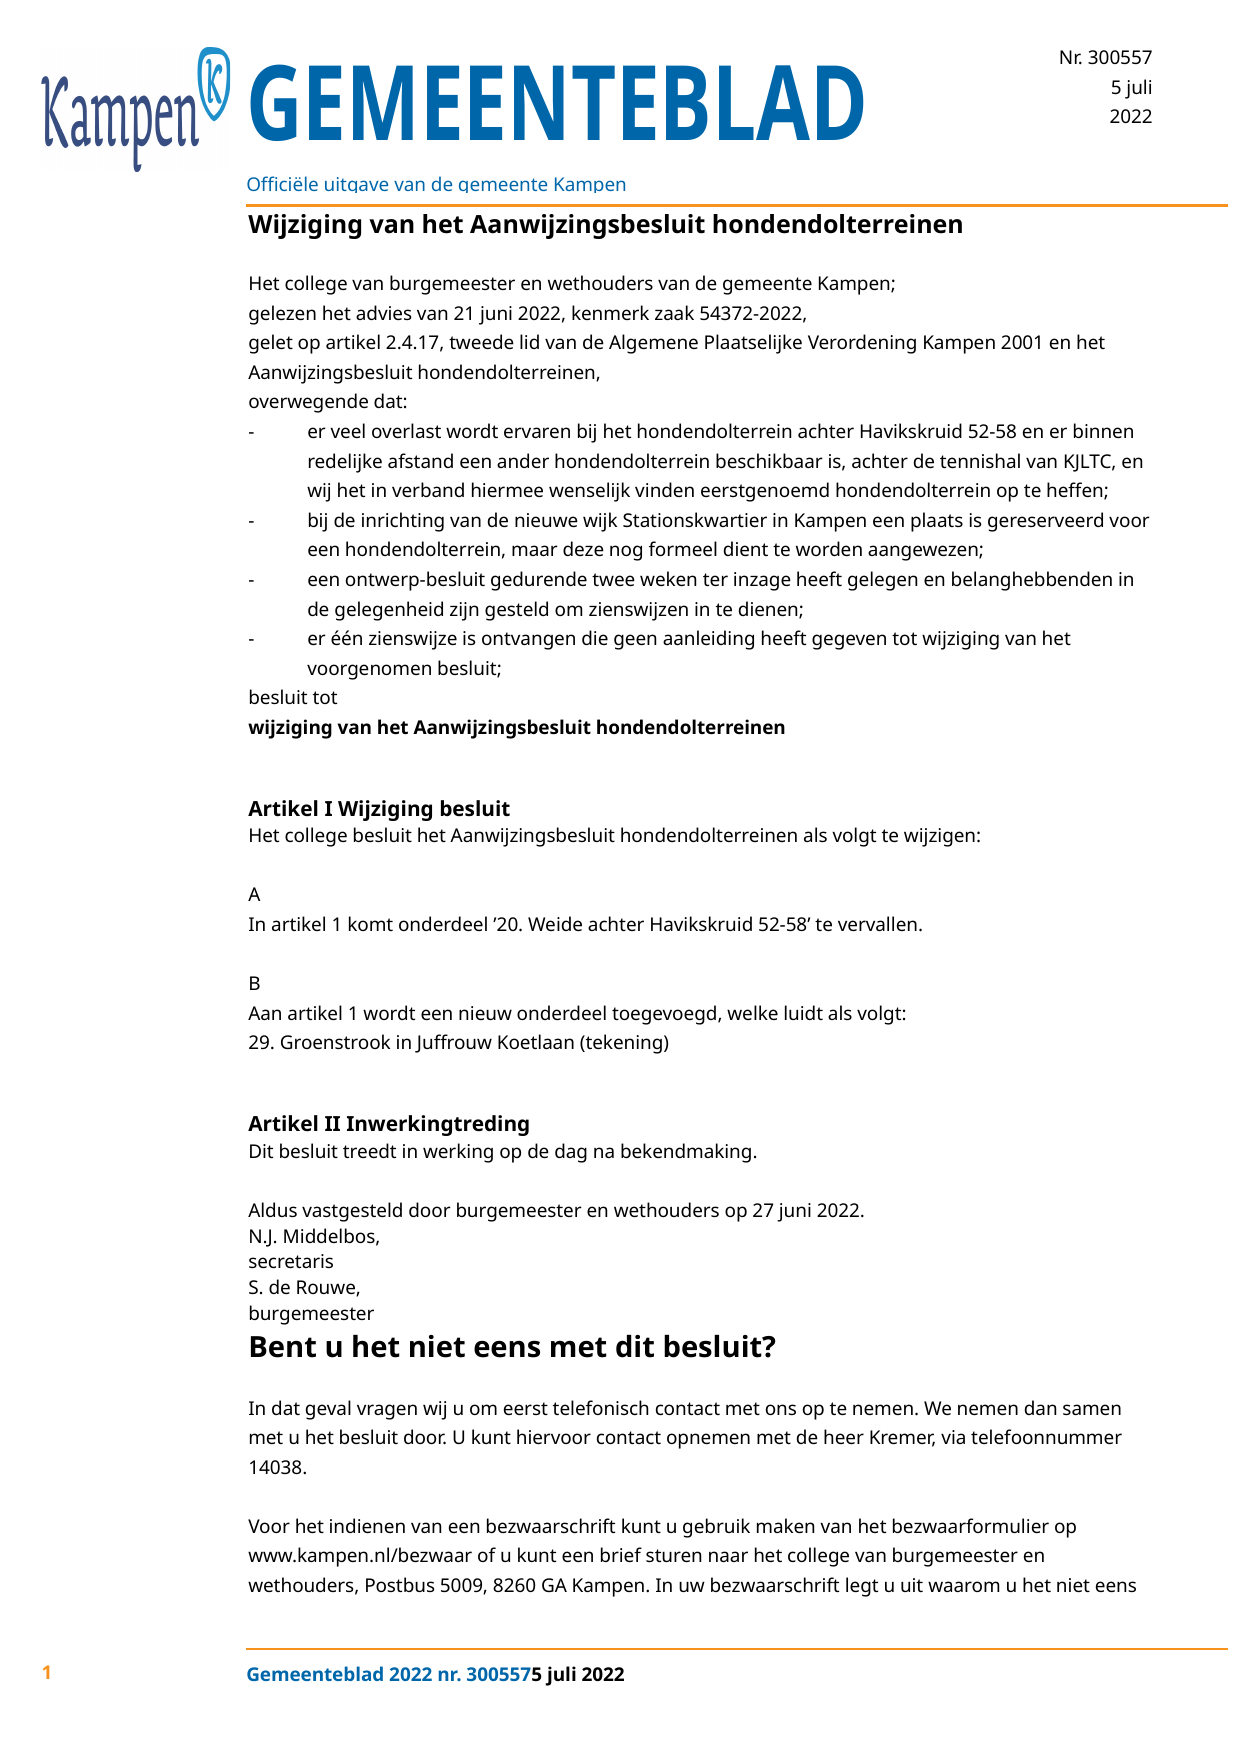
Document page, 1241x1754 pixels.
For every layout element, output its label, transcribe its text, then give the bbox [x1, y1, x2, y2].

picture [41, 47, 231, 172]
text besluit tot [248, 684, 1152, 710]
text Artikel I Wijziging besluit [248, 794, 1152, 822]
text In dat geval vragen wij u om eerst telefonisch contact met ons op te nemen. We nemen dan samen met u het besluit door. U kunt hiervoor contact opnemen met de heer Kremer, via telefoonnummer 14038. [248, 1395, 1152, 1479]
text secretaris [248, 1249, 1152, 1274]
text 29. Groenstrook in Juffrouw Koetlaan (tekening) [248, 1029, 1152, 1055]
text A [248, 882, 1152, 907]
text B [248, 970, 1152, 996]
text S. de Rouwe, [248, 1274, 1152, 1300]
list er één zienswijze is ontvangen die geen aanleiding heeft gegeven tot wijziging van het voorgenomen besluit; [248, 625, 1152, 681]
list een ontwerp-besluit gedurende twee weken ter inzage heeft gelegen en belanghebbenden in de gelegenheid zijn gesteld om zienswijzen in te dienen; [248, 566, 1152, 621]
text Bent u het niet eens met dit besluit? [248, 1326, 1152, 1366]
text Het college besluit het Aanwijzingsbesluit hondendolterreinen als volgt te wijzigen: [248, 822, 1152, 848]
text Aan artikel 1 wordt een nieuw onderdeel toegevoegd, welke luidt als volgt: [248, 1000, 1152, 1026]
text gelet op artikel 2.4.17, tweede lid van de Algemene Plaatselijke Verordening Kampen 2001 en het Aanwijzingsbesluit hondendolterreinen, [248, 329, 1152, 385]
text Artikel II Inwerkingtreding [248, 1109, 1152, 1138]
text Aldus vastgesteld door burgemeester en wethouders op 27 juni 2022. [248, 1197, 1152, 1223]
list bij de inrichting van de nieuwe wijk Stationskwartier in Kampen een plaats is gereserveerd voor een hondendolterrein, maar deze nog formeel dient te worden aangewezen; [248, 507, 1152, 562]
text burgemeester [248, 1300, 1152, 1326]
text Het college van burgemeester en wethouders van de gemeente Kampen; [248, 270, 1152, 296]
text In artikel 1 komt onderdeel ’20. Weide achter Havikskruid 52-58’ te vervallen. [248, 911, 1152, 937]
text N.J. Middelbos, [248, 1223, 1152, 1249]
text Dit besluit treedt in werking op de dag na bekendmaking. [248, 1138, 1152, 1164]
text Wijziging van het Aanwijzingsbesluit hondendolterreinen [248, 207, 1152, 241]
text wijziging van het Aanwijzingsbesluit hondendolterreinen [248, 714, 1152, 740]
text gelezen het advies van 21 juni 2022, kenmerk zaak 54372-2022, [248, 300, 1152, 326]
text overwegende dat: [248, 389, 1152, 414]
list er veel overlast wordt ervaren bij het hondendolterrein achter Havikskruid 52-58 en er binnen redelijke afstand een ander hondendolterrein beschikbaar is, achter de tennishal van KJLTC, en wij het in verband hiermee wenselijk vinden eerstgenoemd hondendolterrein op te heffen; [248, 418, 1152, 503]
text Voor het indienen van een bezwaarschrift kunt u gebruik maken van het bezwaarformulier op www.kampen.nl/bezwaar of u kunt een brief sturen naar het college van burgemeester en wethouders, Postbus 5009, 8260 GA Kampen. In uw bezwaarschrift legt u uit waarom u het niet eens [248, 1513, 1152, 1598]
